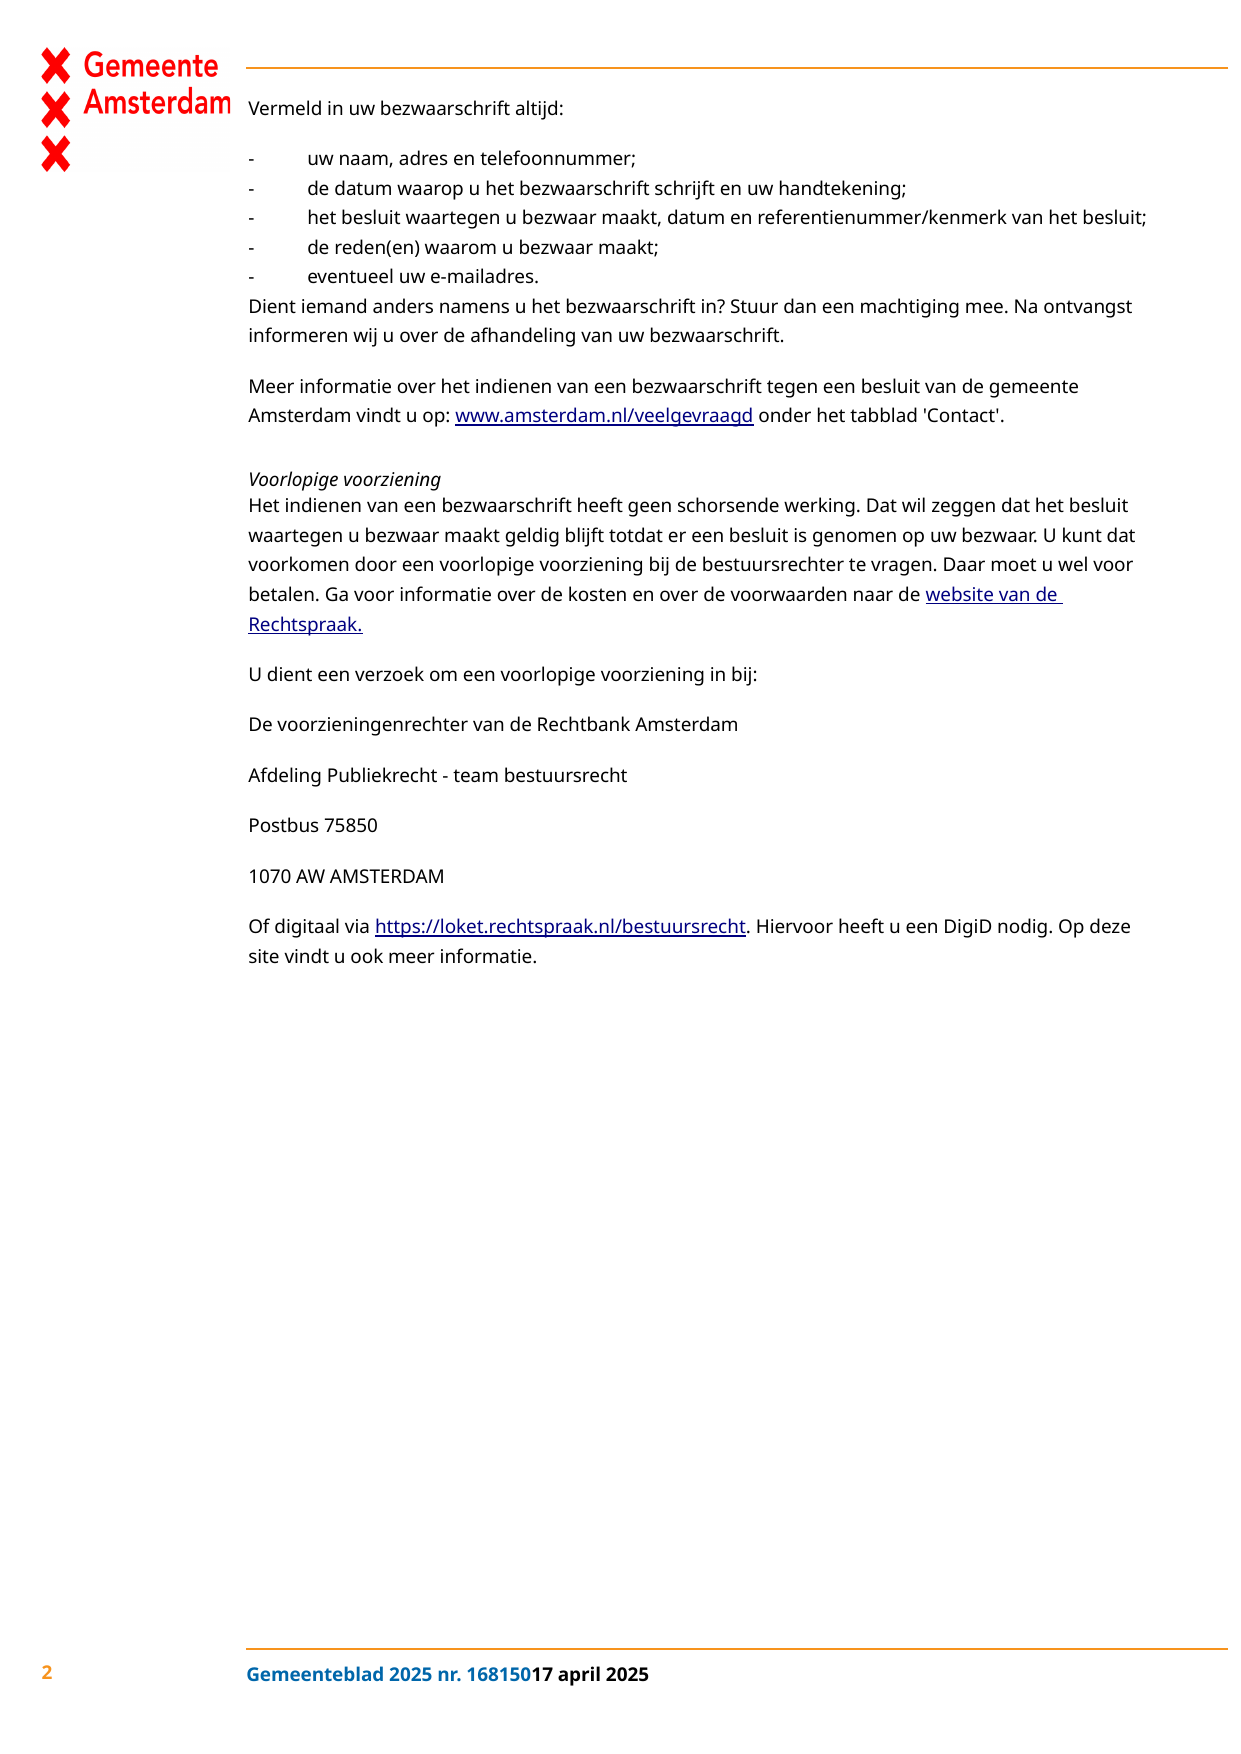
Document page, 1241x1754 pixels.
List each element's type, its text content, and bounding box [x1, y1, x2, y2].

text De voorzieningenrechter van de Rechtbank Amsterdam [248, 712, 1152, 737]
list het besluit waartegen u bezwaar maakt, datum en referentienummer/kenmerk van het besluit; [248, 204, 1152, 230]
text Voorlopige voorziening [248, 467, 1152, 492]
text Meer informatie over het indienen van een bezwaarschrift tegen een besluit van de gemeente Amsterdam vindt u op: www.amsterdam.nl/veelgevraagd onder het tabblad 'Contact'. [248, 373, 1152, 428]
picture [41, 47, 231, 172]
text Vermeld in uw bezwaarschrift altijd: [248, 95, 1152, 121]
text U dient een verzoek om een voorlopige voorziening in bij: [248, 661, 1152, 687]
text Of digitaal via https://loket.rechtspraak.nl/bestuursrecht. Hiervoor heeft u een DigiD nodig. Op deze site vindt u ook meer informatie. [248, 913, 1152, 968]
list de reden(en) waarom u bezwaar maakt; [248, 234, 1152, 260]
list de datum waarop u het bezwaarschrift schrijft en uw handtekening; [248, 175, 1152, 201]
text Het indienen van een bezwaarschrift heeft geen schorsende werking. Dat wil zeggen dat het besluit waartegen u bezwaar maakt geldig blijft totdat er een besluit is genomen op uw bezwaar. U kunt dat voorkomen door een voorlopige voorziening bij de bestuursrechter te vragen. Daar moet u wel voor betalen. Ga voor informatie over de kosten en over de voorwaarden naar de website van de Rechtspraak. [248, 492, 1152, 636]
list uw naam, adres en telefoonnummer; [248, 145, 1152, 171]
text Postbus 75850 [248, 812, 1152, 838]
text 1070 AW AMSTERDAM [248, 863, 1152, 888]
text Afdeling Publiekrecht - team bestuursrecht [248, 762, 1152, 788]
text Dient iemand anders namens u het bezwaarschrift in? Stuur dan een machtiging mee. Na ontvangst informeren wij u over de afhandeling van uw bezwaarschrift. [248, 293, 1152, 348]
list eventueel uw e-mailadres. [248, 263, 1152, 289]
